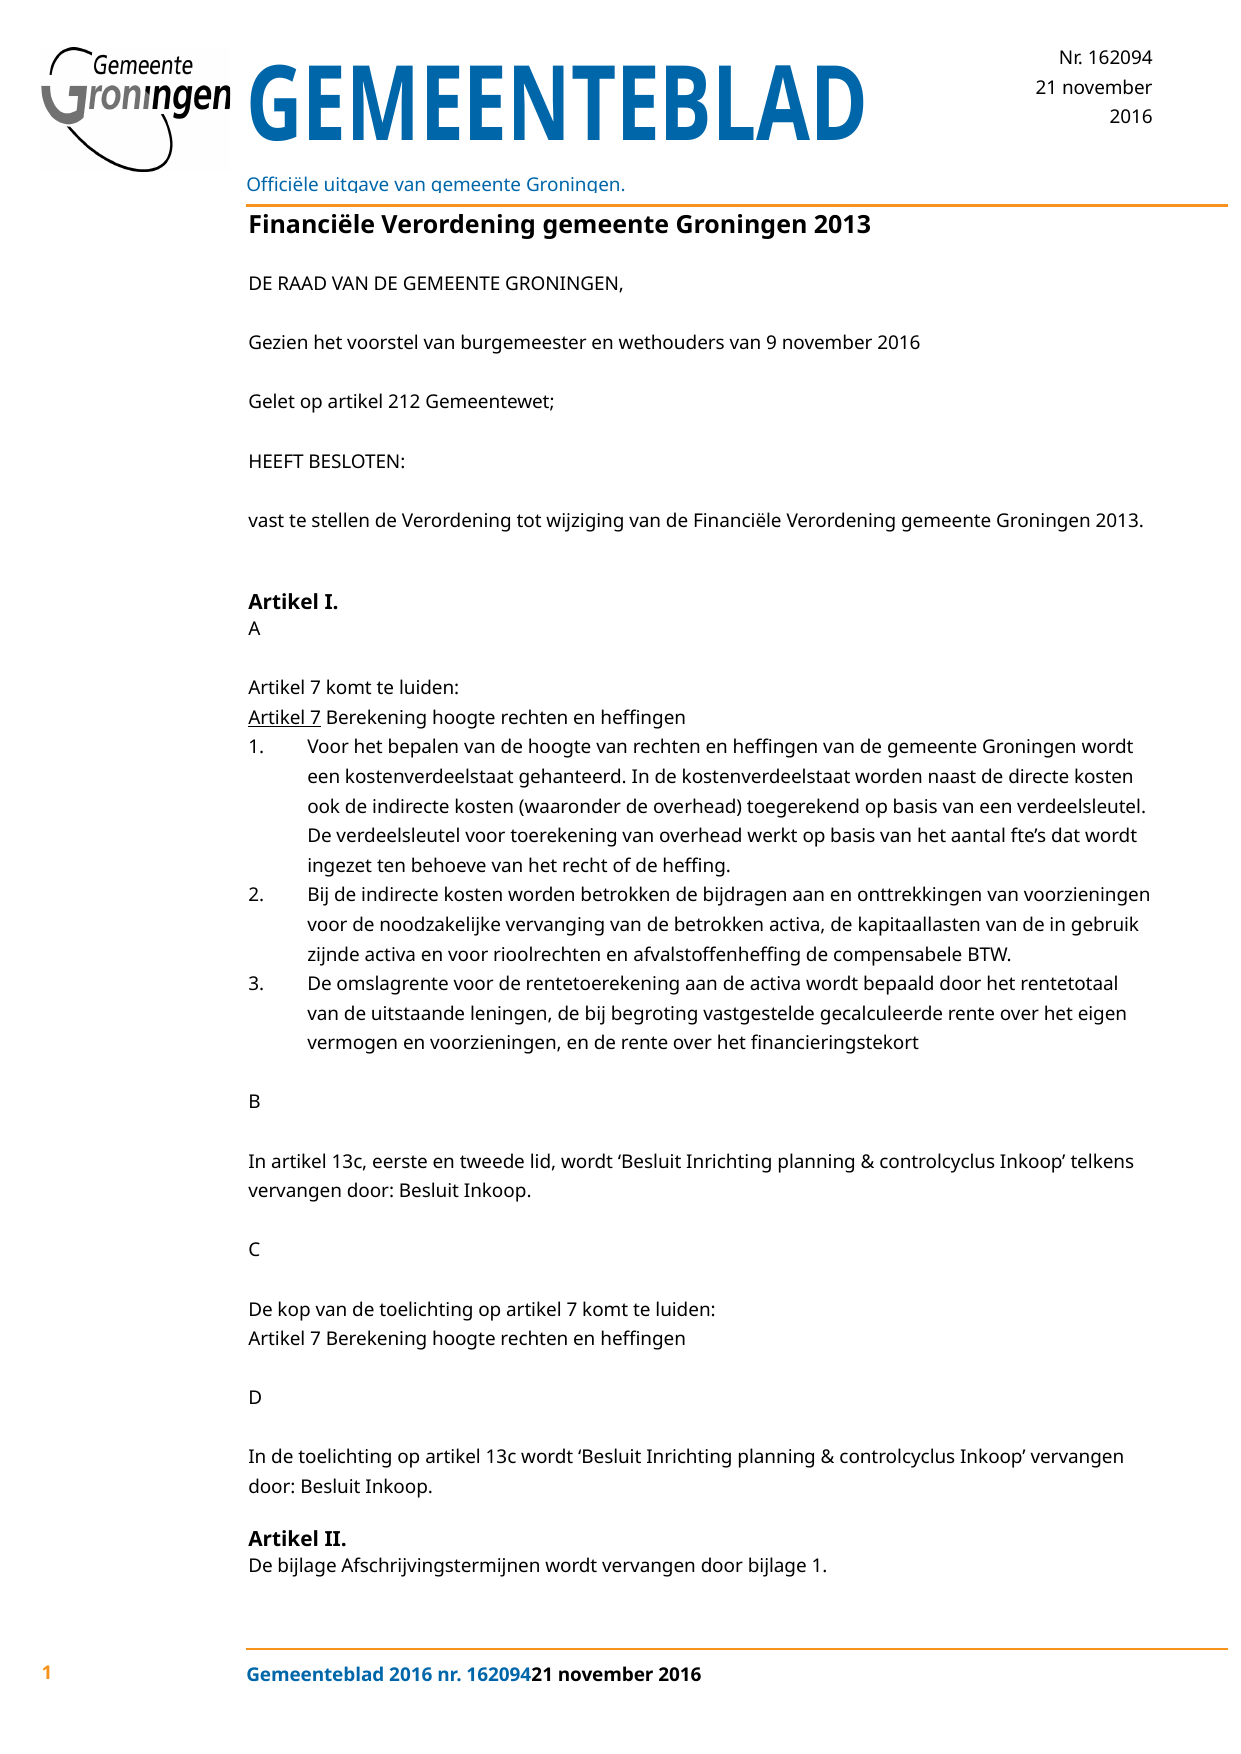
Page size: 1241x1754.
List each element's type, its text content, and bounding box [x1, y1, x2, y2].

list Bij de indirecte kosten worden betrokken de bijdragen aan en onttrekkingen van voorzieningen voor de noodzakelijke vervanging van de betrokken activa, de kapitaallasten van de in gebruik zijnde activa en voor rioolrechten en afvalstoffenheffing de compensabele BTW. [248, 882, 1152, 967]
text Artikel 7 komt te luiden: [248, 674, 1152, 700]
text Artikel 7 Berekening hoogte rechten en heffingen [248, 1325, 1152, 1351]
text Artikel 7 Berekening hoogte rechten en heffingen [248, 704, 1152, 730]
text Gezien het voorstel van burgemeester en wethouders van 9 november 2016 [248, 329, 1152, 355]
text A [248, 615, 1152, 641]
list De omslagrente voor de rentetoerekening aan de activa wordt bepaald door het rentetotaal van de uitstaande leningen, de bij begroting vastgestelde gecalculeerde rente over het eigen vermogen en voorzieningen, en de rente over het financieringstekort [248, 970, 1152, 1055]
text DE RAAD VAN DE GEMEENTE GRONINGEN, [248, 270, 1152, 296]
picture [41, 47, 231, 172]
text Artikel II. [248, 1524, 1152, 1552]
text De kop van de toelichting op artikel 7 komt te luiden: [248, 1296, 1152, 1322]
text In artikel 13c, eerste en tweede lid, wordt ‘Besluit Inrichting planning & controlcyclus Inkoop’ telkens vervangen door: Besluit Inkoop. [248, 1148, 1152, 1203]
text C [248, 1237, 1152, 1262]
text B [248, 1089, 1152, 1114]
text D [248, 1384, 1152, 1410]
text Artikel I. [248, 587, 1152, 615]
text Financiële Verordening gemeente Groningen 2013 [248, 207, 1152, 241]
text Gelet op artikel 212 Gemeentewet; [248, 389, 1152, 414]
text In de toelichting op artikel 13c wordt ‘Besluit Inrichting planning & controlcyclus Inkoop’ vervangen door: Besluit Inkoop. [248, 1444, 1152, 1499]
text De bijlage Afschrijvingstermijnen wordt vervangen door bijlage 1. [248, 1552, 1152, 1578]
list Voor het bepalen van de hoogte van rechten en heffingen van de gemeente Groningen wordt een kostenverdeelstaat gehanteerd. In de kostenverdeelstaat worden naast de directe kosten ook de indirecte kosten (waaronder de overhead) toegerekend op basis van een verdeelsleutel. De verdeelsleutel voor toerekening van overhead werkt op basis van het aantal fte’s dat wordt ingezet ten behoeve van het recht of de heffing. [248, 734, 1152, 878]
text vast te stellen de Verordening tot wijziging van de Financiële Verordening gemeente Groningen 2013. [248, 507, 1152, 533]
text HEEFT BESLOTEN: [248, 448, 1152, 473]
